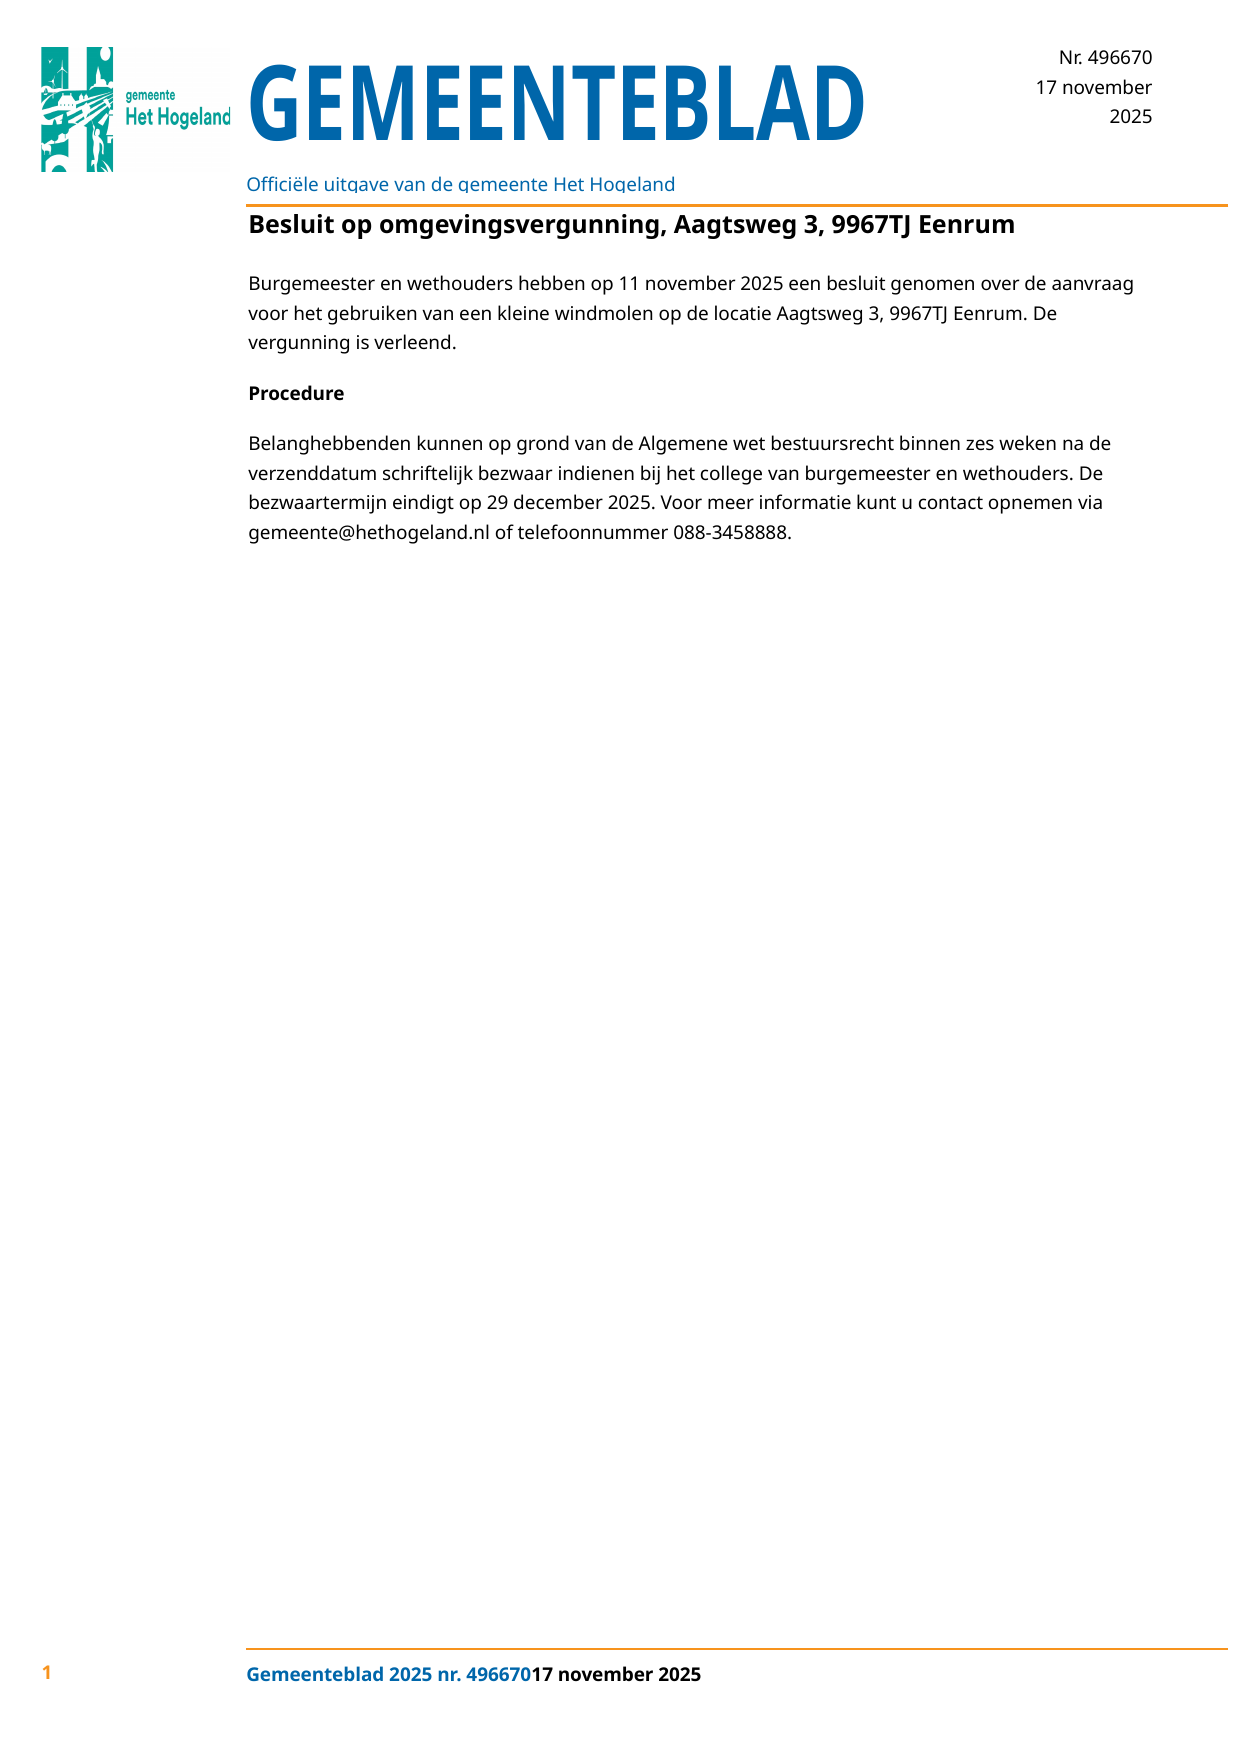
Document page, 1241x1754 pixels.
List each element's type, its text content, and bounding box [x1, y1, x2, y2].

text Besluit op omgevingsvergunning, Aagtsweg 3, 9967TJ Eenrum [248, 207, 1152, 241]
picture [41, 47, 231, 172]
text Procedure [248, 380, 1152, 406]
text Burgemeester en wethouders hebben op 11 november 2025 een besluit genomen over de aanvraag voor het gebruiken van een kleine windmolen op de locatie Aagtsweg 3, 9967TJ Eenrum. De vergunning is verleend. [248, 270, 1152, 355]
text Belanghebbenden kunnen op grond van de Algemene wet bestuursrecht binnen zes weken na de verzenddatum schriftelijk bezwaar indienen bij het college van burgemeester en wethouders. De bezwaartermijn eindigt op 29 december 2025. Voor meer informatie kunt u contact opnemen via gemeente@hethogeland.nl of telefoonnummer 088-3458888. [248, 430, 1152, 545]
